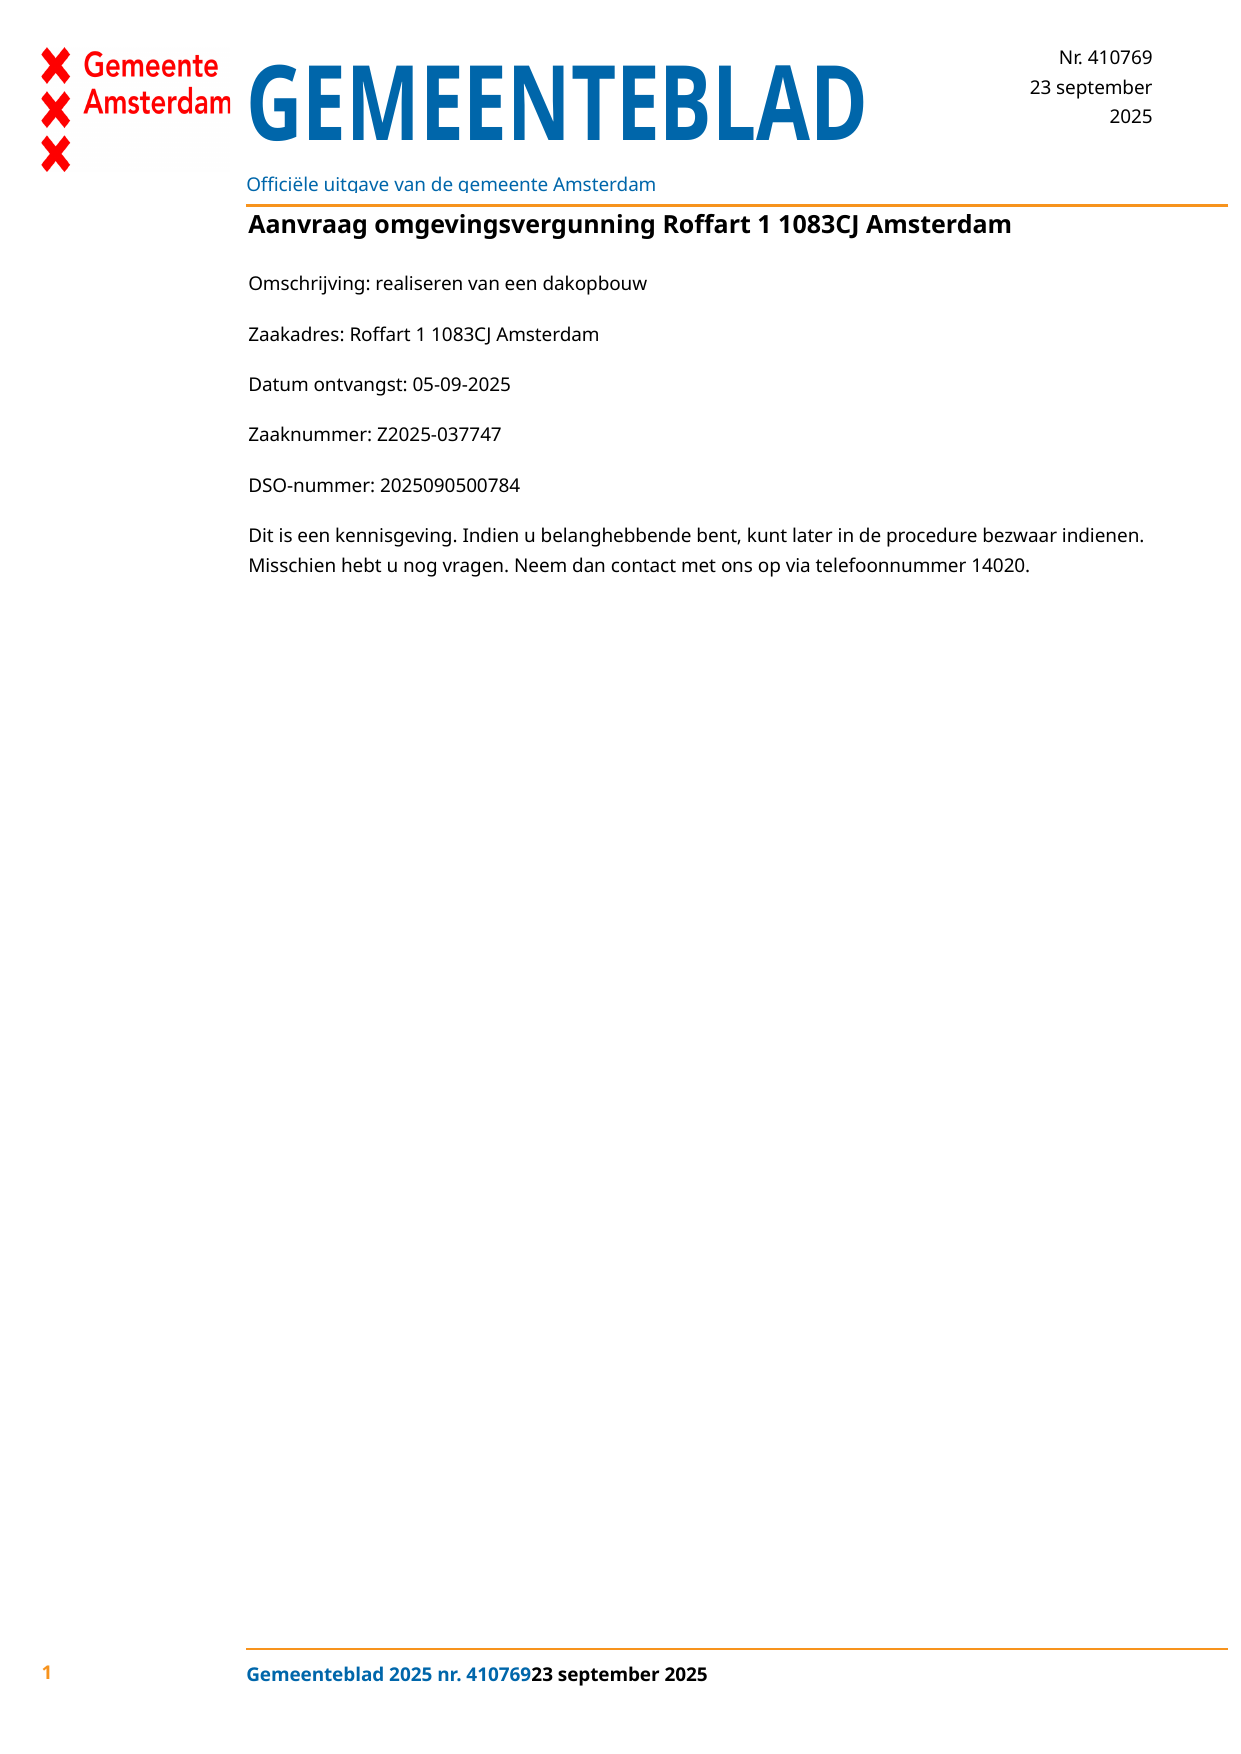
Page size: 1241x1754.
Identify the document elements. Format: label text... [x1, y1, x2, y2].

text Omschrijving: realiseren van een dakopbouw [248, 270, 1152, 296]
picture [41, 47, 231, 172]
text Zaaknummer: Z2025-037747 [248, 422, 1152, 447]
text Zaakadres: Roffart 1 1083CJ Amsterdam [248, 321, 1152, 346]
text Aanvraag omgevingsvergunning Roffart 1 1083CJ Amsterdam [248, 207, 1152, 241]
text DSO-nummer: 2025090500784 [248, 472, 1152, 498]
text Datum ontvangst: 05-09-2025 [248, 371, 1152, 397]
text Dit is een kennisgeving. Indien u belanghebbende bent, kunt later in de procedure bezwaar indienen. Misschien hebt u nog vragen. Neem dan contact met ons op via telefoonnummer 14020. [248, 522, 1152, 578]
